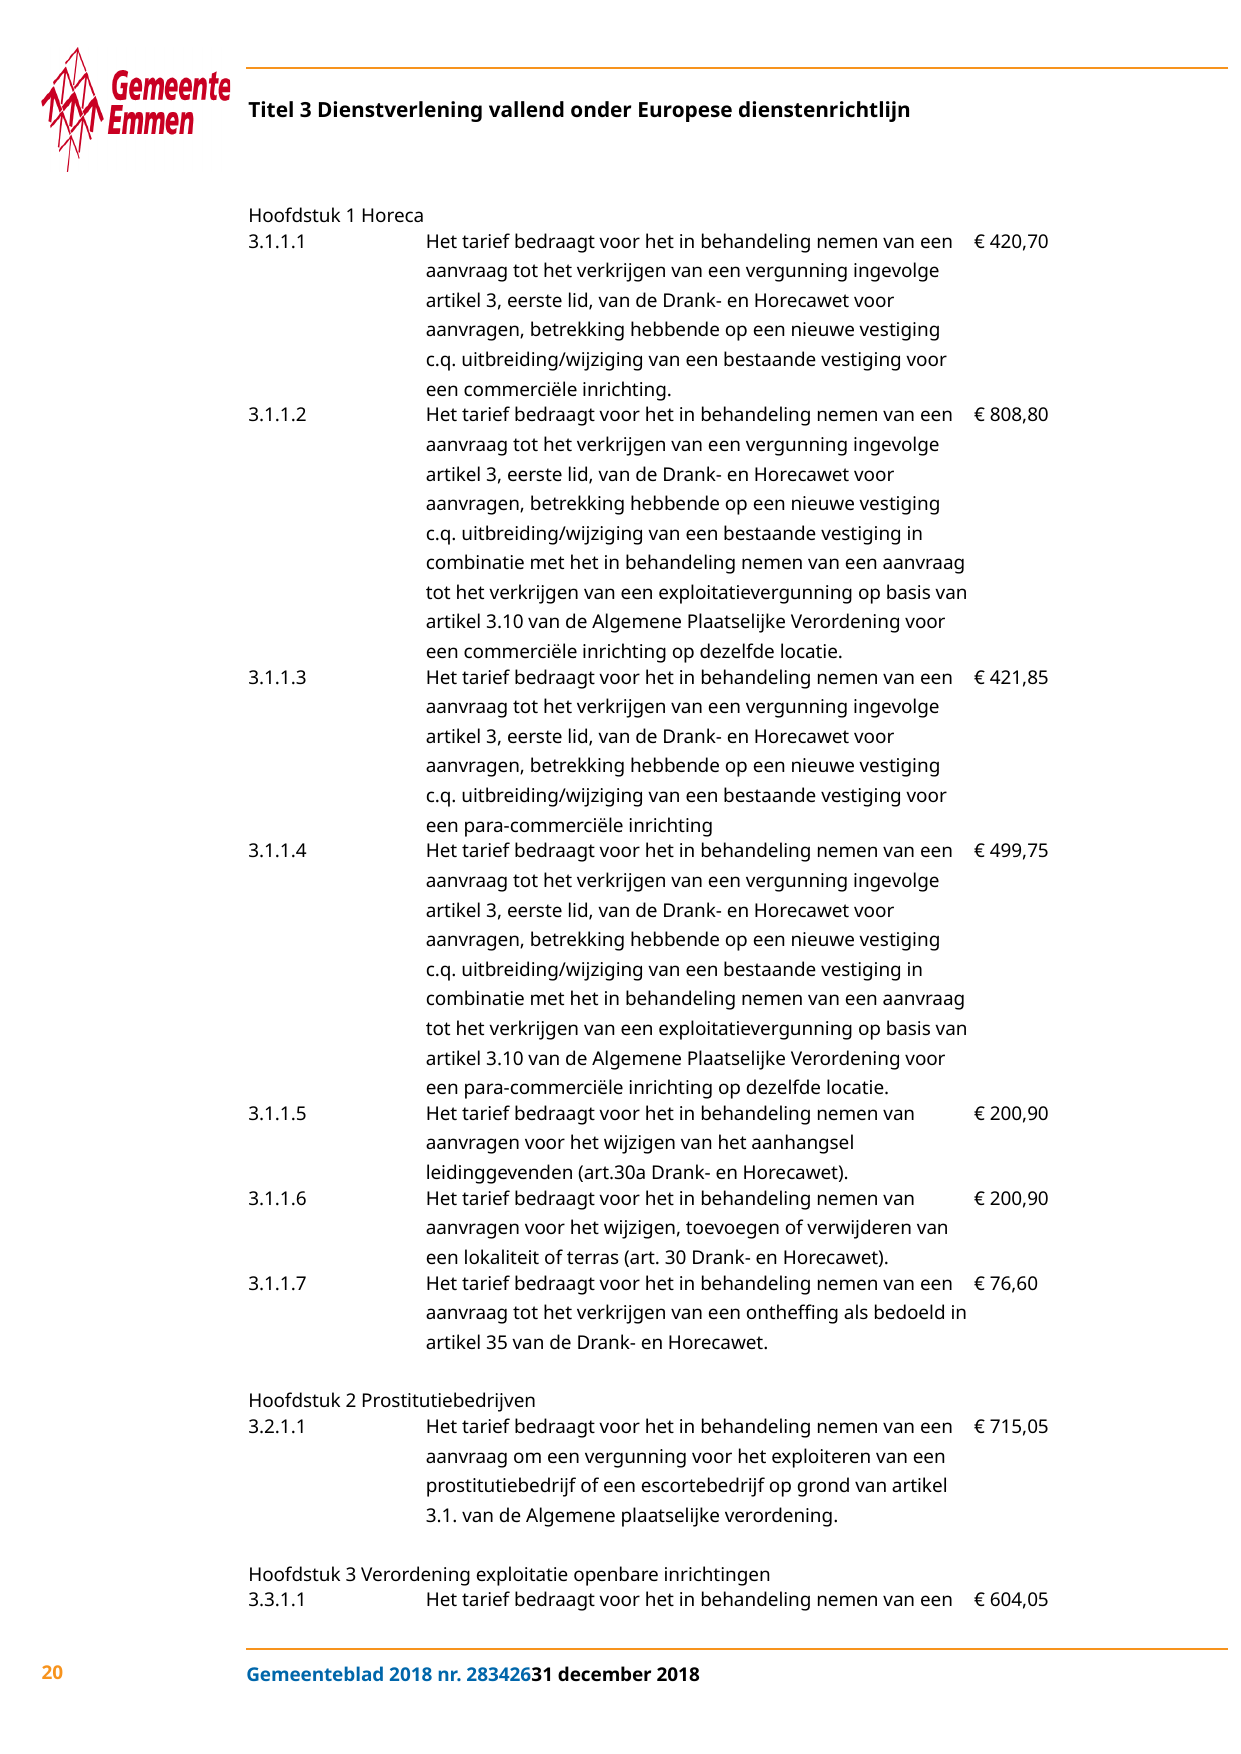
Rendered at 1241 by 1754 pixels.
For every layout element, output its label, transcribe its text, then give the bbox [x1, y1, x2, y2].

table_header Hoofdstuk 2 Prostitutiebedrijven [248, 1388, 974, 1413]
table_cell Het tarief bedraagt voor het in behandeling nemen van een [426, 1586, 974, 1612]
table_header [974, 1388, 1152, 1413]
table_cell 3.1.1.7 [248, 1270, 426, 1355]
table_header [974, 202, 1152, 228]
table_cell € 499,75 [974, 838, 1152, 1100]
table_cell 3.1.1.6 [248, 1185, 426, 1270]
table_cell Het tarief bedraagt voor het in behandeling nemen van een aanvraag tot het verkrijgen van een vergunning ingevolge artikel 3, eerste lid, van de Drank- en Horecawet voor aanvragen, betrekking hebbende op een nieuwe vestiging c.q. uitbreiding/wijziging van een bestaande vestiging in combinatie met het in behandeling nemen van een aanvraag tot het verkrijgen van een exploitatievergunning op basis van artikel 3.10 van de Algemene Plaatselijke Verordening voor een commerciële inrichting op dezelfde locatie. [426, 402, 974, 664]
table_header Hoofdstuk 3 Verordening exploitatie openbare inrichtingen [248, 1561, 1152, 1586]
table_cell € 76,60 [974, 1270, 1152, 1355]
table_cell Het tarief bedraagt voor het in behandeling nemen van een aanvraag om een vergunning voor het exploiteren van een prostitutiebedrijf of een escortebedrijf op grond van artikel 3.1. van de Algemene plaatselijke verordening. [426, 1413, 974, 1528]
table_cell € 715,05 [974, 1413, 1152, 1528]
table_cell 3.3.1.1 [248, 1586, 426, 1612]
table_header Hoofdstuk 1 Horeca [248, 202, 974, 228]
table_cell Het tarief bedraagt voor het in behandeling nemen van een aanvraag tot het verkrijgen van een vergunning ingevolge artikel 3, eerste lid, van de Drank- en Horecawet voor aanvragen, betrekking hebbende op een nieuwe vestiging c.q. uitbreiding/wijziging van een bestaande vestiging voor een para-commerciële inrichting [426, 664, 974, 838]
table_cell Het tarief bedraagt voor het in behandeling nemen van een aanvraag tot het verkrijgen van een vergunning ingevolge artikel 3, eerste lid, van de Drank- en Horecawet voor aanvragen, betrekking hebbende op een nieuwe vestiging c.q. uitbreiding/wijziging van een bestaande vestiging voor een commerciële inrichting. [426, 228, 974, 402]
table_cell € 420,70 [974, 228, 1152, 402]
table_cell € 808,80 [974, 402, 1152, 664]
table_cell € 421,85 [974, 664, 1152, 838]
text Titel 3 Dienstverlening vallend onder Europese dienstenrichtlijn [248, 95, 1152, 123]
table_cell € 604,05 [974, 1586, 1152, 1612]
table_cell Het tarief bedraagt voor het in behandeling nemen van een aanvraag tot het verkrijgen van een ontheffing als bedoeld in artikel 35 van de Drank- en Horecawet. [426, 1270, 974, 1355]
table_cell € 200,90 [974, 1100, 1152, 1185]
table_cell Het tarief bedraagt voor het in behandeling nemen van aanvragen voor het wijzigen van het aanhangsel leidinggevenden (art.30a Drank- en Horecawet). [426, 1100, 974, 1185]
table_cell 3.1.1.4 [248, 838, 426, 1100]
table_cell Het tarief bedraagt voor het in behandeling nemen van aanvragen voor het wijzigen, toevoegen of verwijderen van een lokaliteit of terras (art. 30 Drank- en Horecawet). [426, 1185, 974, 1270]
table_cell Het tarief bedraagt voor het in behandeling nemen van een aanvraag tot het verkrijgen van een vergunning ingevolge artikel 3, eerste lid, van de Drank- en Horecawet voor aanvragen, betrekking hebbende op een nieuwe vestiging c.q. uitbreiding/wijziging van een bestaande vestiging in combinatie met het in behandeling nemen van een aanvraag tot het verkrijgen van een exploitatievergunning op basis van artikel 3.10 van de Algemene Plaatselijke Verordening voor een para-commerciële inrichting op dezelfde locatie. [426, 838, 974, 1100]
table_cell 3.1.1.3 [248, 664, 426, 838]
table_cell 3.2.1.1 [248, 1413, 426, 1528]
table_cell 3.1.1.5 [248, 1100, 426, 1185]
picture [41, 47, 231, 172]
table_cell 3.1.1.1 [248, 228, 426, 402]
table_cell € 200,90 [974, 1185, 1152, 1270]
table_cell 3.1.1.2 [248, 402, 426, 664]
